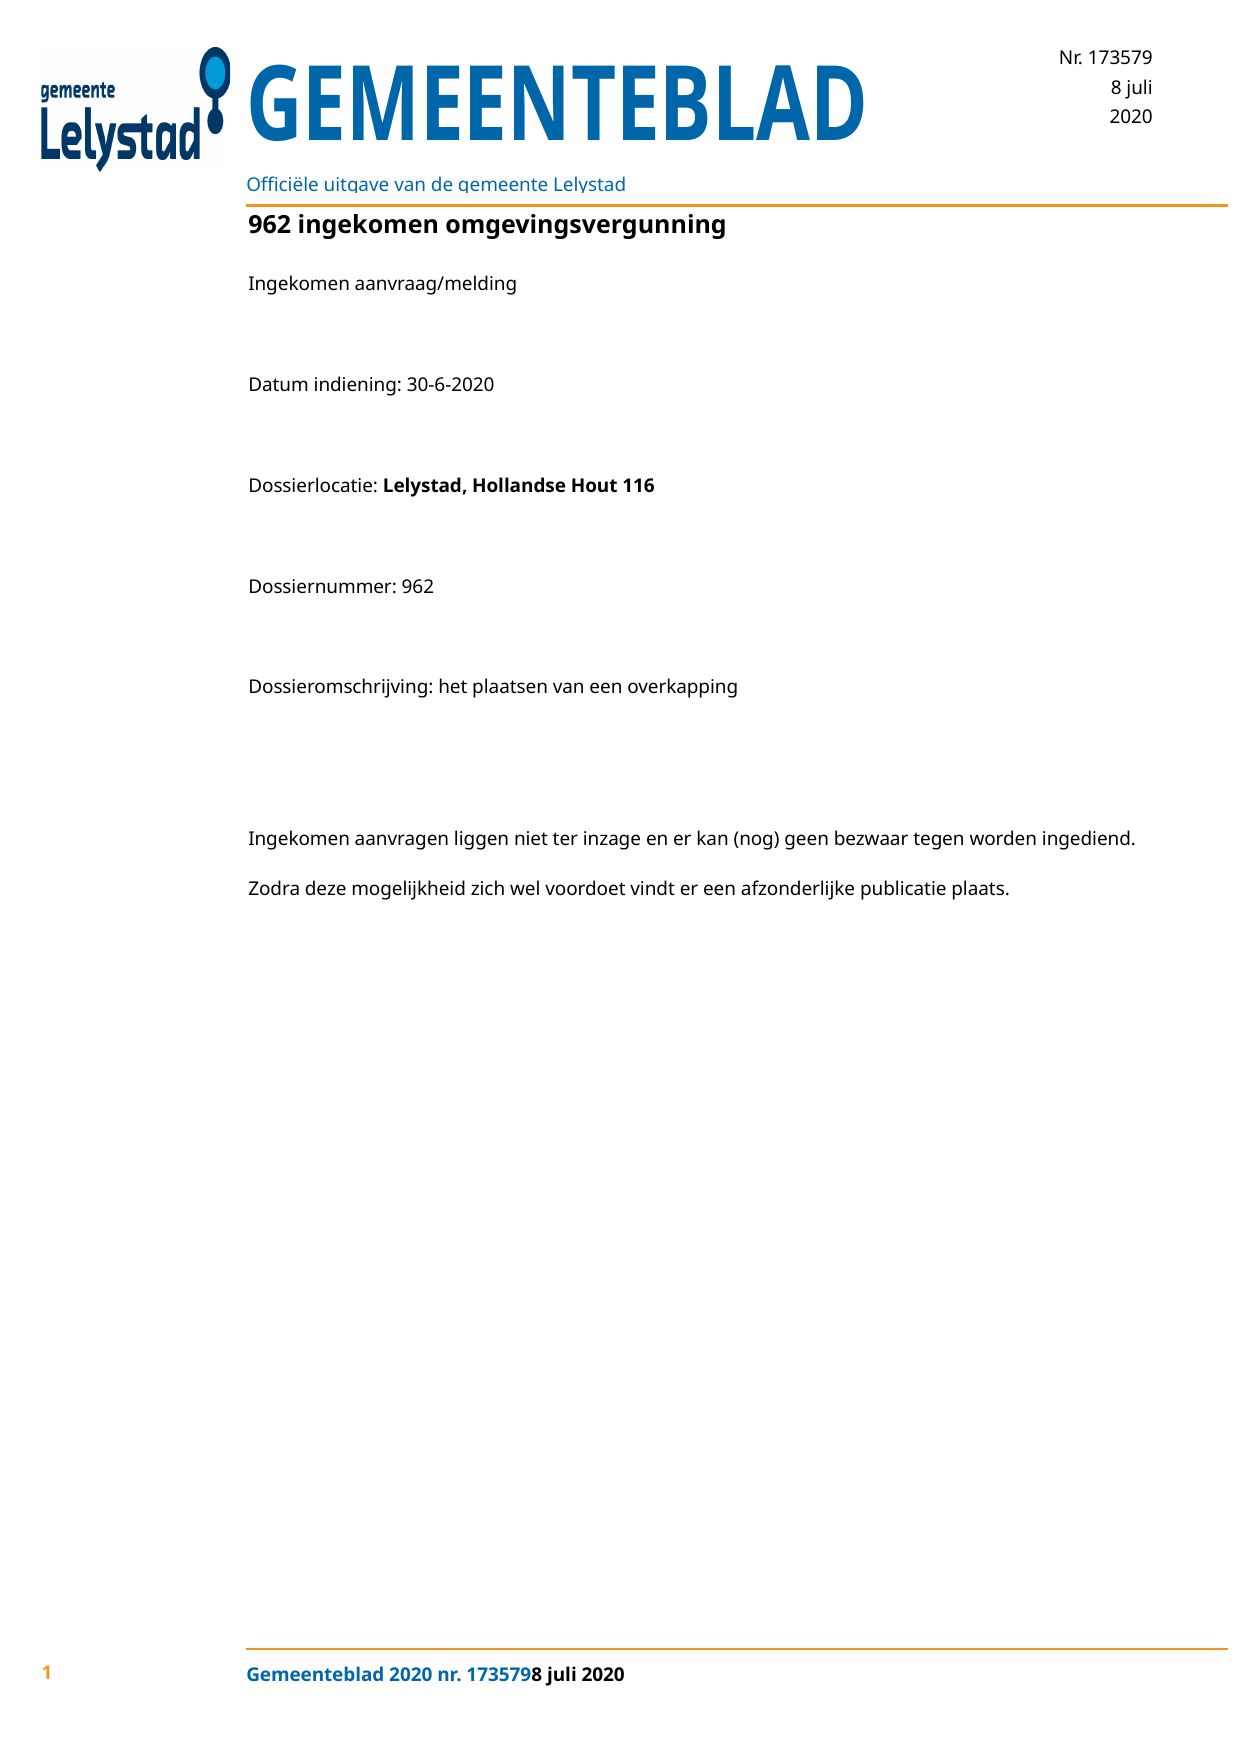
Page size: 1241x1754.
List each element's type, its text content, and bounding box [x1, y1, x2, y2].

text Dossiernummer: 962 [248, 573, 1152, 598]
text Ingekomen aanvragen liggen niet ter inzage en er kan (nog) geen bezwaar tegen worden ingediend. [248, 825, 1152, 851]
text Dossierlocatie: Lelystad, Hollandse Hout 116 [248, 472, 1152, 498]
picture [41, 47, 231, 172]
text Zodra deze mogelijkheid zich wel voordoet vindt er een afzonderlijke publicatie plaats. [248, 875, 1152, 901]
text Ingekomen aanvraag/melding [248, 270, 1152, 296]
text 962 ingekomen omgevingsvergunning [248, 207, 1152, 241]
text Dossieromschrijving: het plaatsen van een overkapping [248, 674, 1152, 699]
text Datum indiening: 30-6-2020 [248, 371, 1152, 397]
